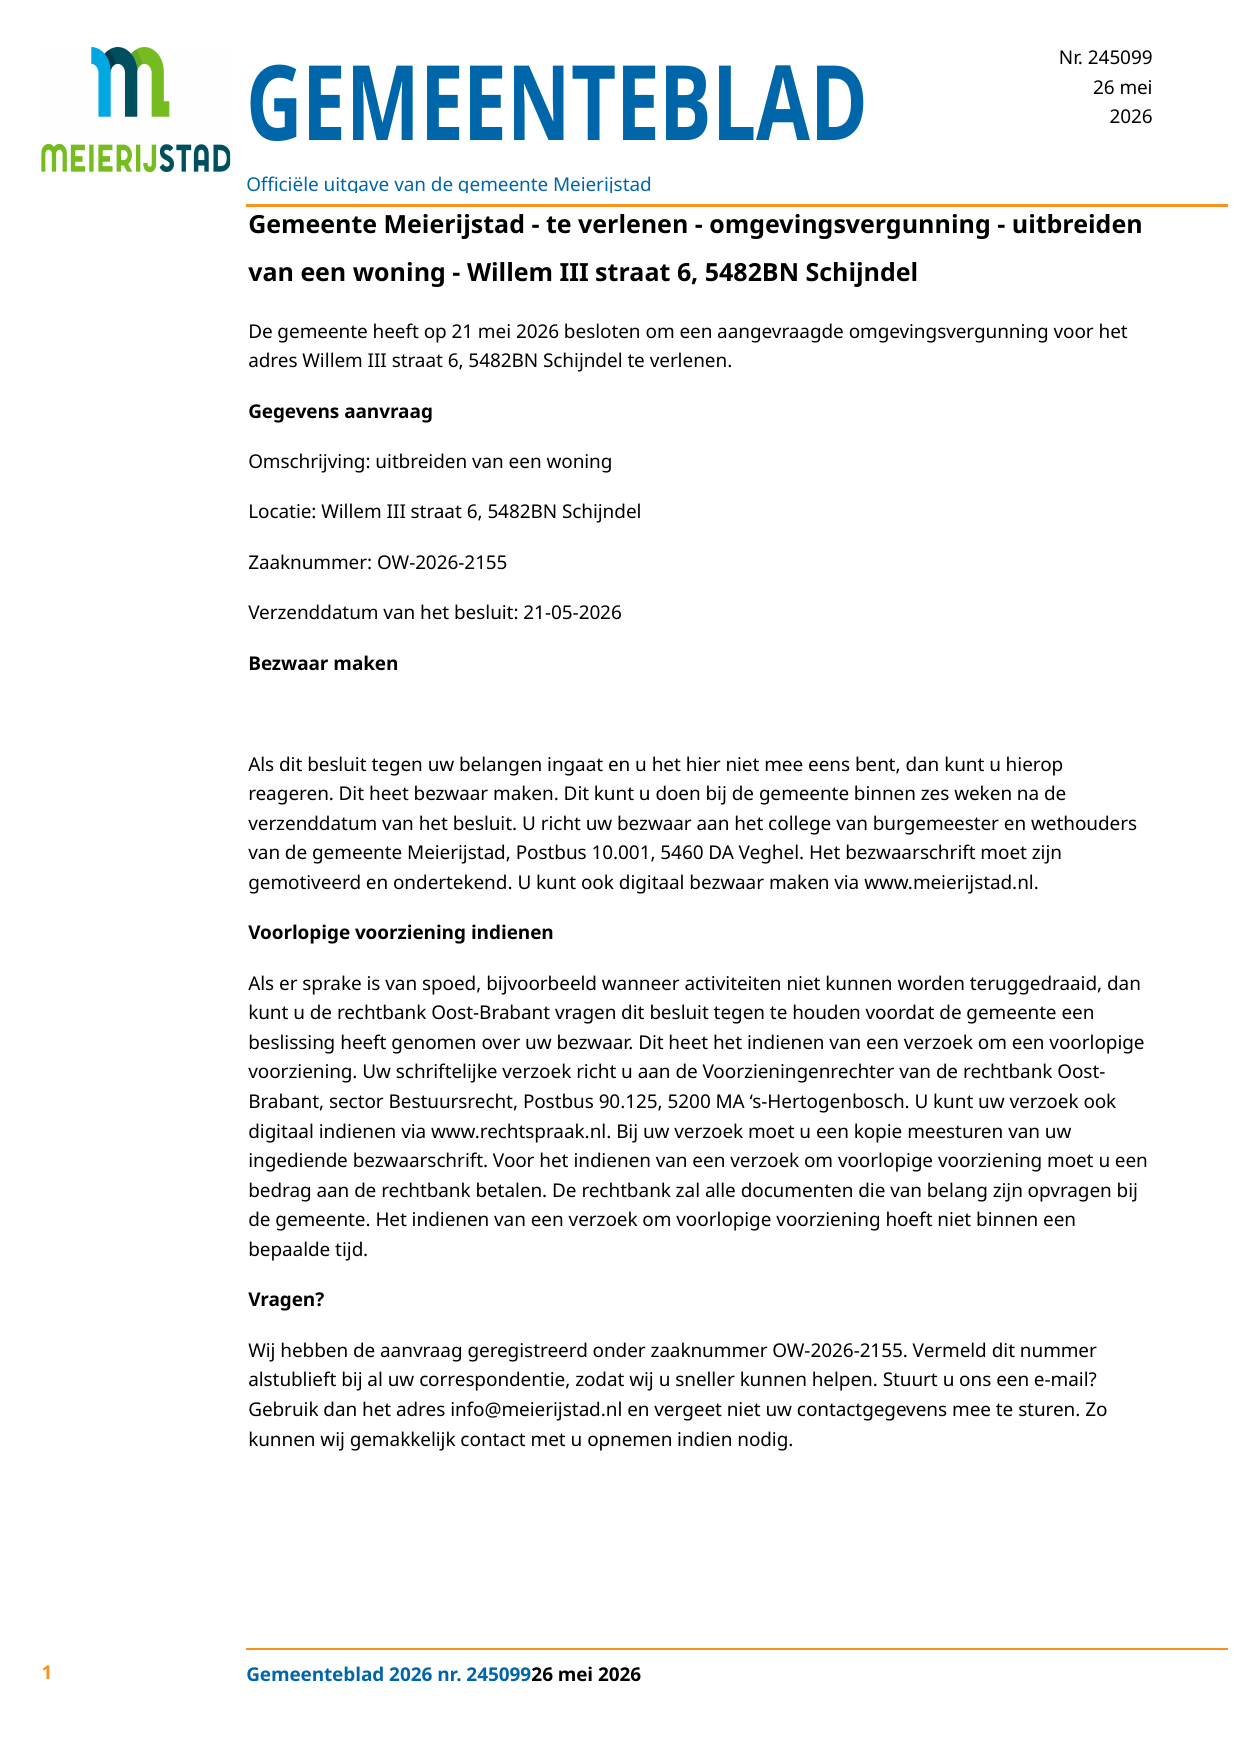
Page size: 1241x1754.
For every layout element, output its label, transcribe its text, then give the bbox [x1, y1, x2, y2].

text Verzenddatum van het besluit: 21-05-2026 [248, 599, 1152, 625]
text Als er sprake is van spoed, bijvoorbeeld wanneer activiteiten niet kunnen worden teruggedraaid, dan kunt u de rechtbank Oost-Brabant vragen dit besluit tegen te houden voordat de gemeente een beslissing heeft genomen over uw bezwaar. Dit heet het indienen van een verzoek om een voorlopige voorziening. Uw schriftelijke verzoek richt u aan de Voorzieningenrechter van de rechtbank Oost-Brabant, sector Bestuursrecht, Postbus 90.125, 5200 MA ‘s-Hertogenbosch. U kunt uw verzoek ook digitaal indienen via www.rechtspraak.nl. Bij uw verzoek moet u een kopie meesturen van uw ingediende bezwaarschrift. Voor het indienen van een verzoek om voorlopige voorziening moet u een bedrag aan de rechtbank betalen. De rechtbank zal alle documenten die van belang zijn opvragen bij de gemeente. Het indienen van een verzoek om voorlopige voorziening hoeft niet binnen een bepaalde tijd. [248, 970, 1152, 1262]
text Locatie: Willem III straat 6, 5482BN Schijndel [248, 499, 1152, 524]
text Omschrijving: uitbreiden van een woning [248, 448, 1152, 474]
text Gemeente Meierijstad - te verlenen - omgevingsvergunning - uitbreiden van een woning - Willem III straat 6, 5482BN Schijndel [248, 207, 1152, 288]
picture [41, 47, 231, 172]
text Bezwaar maken [248, 650, 1152, 676]
text Zaaknummer: OW-2026-2155 [248, 549, 1152, 575]
text Gegevens aanvraag [248, 398, 1152, 424]
text Vragen? [248, 1287, 1152, 1312]
text Voorlopige voorziening indienen [248, 919, 1152, 945]
text Als dit besluit tegen uw belangen ingaat en u het hier niet mee eens bent, dan kunt u hierop reageren. Dit heet bezwaar maken. Dit kunt u doen bij de gemeente binnen zes weken na de verzenddatum van het besluit. U richt uw bezwaar aan het college van burgemeester en wethouders van de gemeente Meierijstad, Postbus 10.001, 5460 DA Veghel. Het bezwaarschrift moet zijn gemotiveerd en ondertekend. U kunt ook digitaal bezwaar maken via www.meierijstad.nl. [248, 751, 1152, 895]
text Wij hebben de aanvraag geregistreerd onder zaaknummer OW-2026-2155. Vermeld dit nummer alstublieft bij al uw correspondentie, zodat wij u sneller kunnen helpen. Stuurt u ons een e-mail? Gebruik dan het adres info@meierijstad.nl en vergeet niet uw contactgegevens mee te sturen. Zo kunnen wij gemakkelijk contact met u opnemen indien nodig. [248, 1337, 1152, 1452]
text De gemeente heeft op 21 mei 2026 besloten om een aangevraagde omgevingsvergunning voor het adres Willem III straat 6, 5482BN Schijndel te verlenen. [248, 318, 1152, 373]
